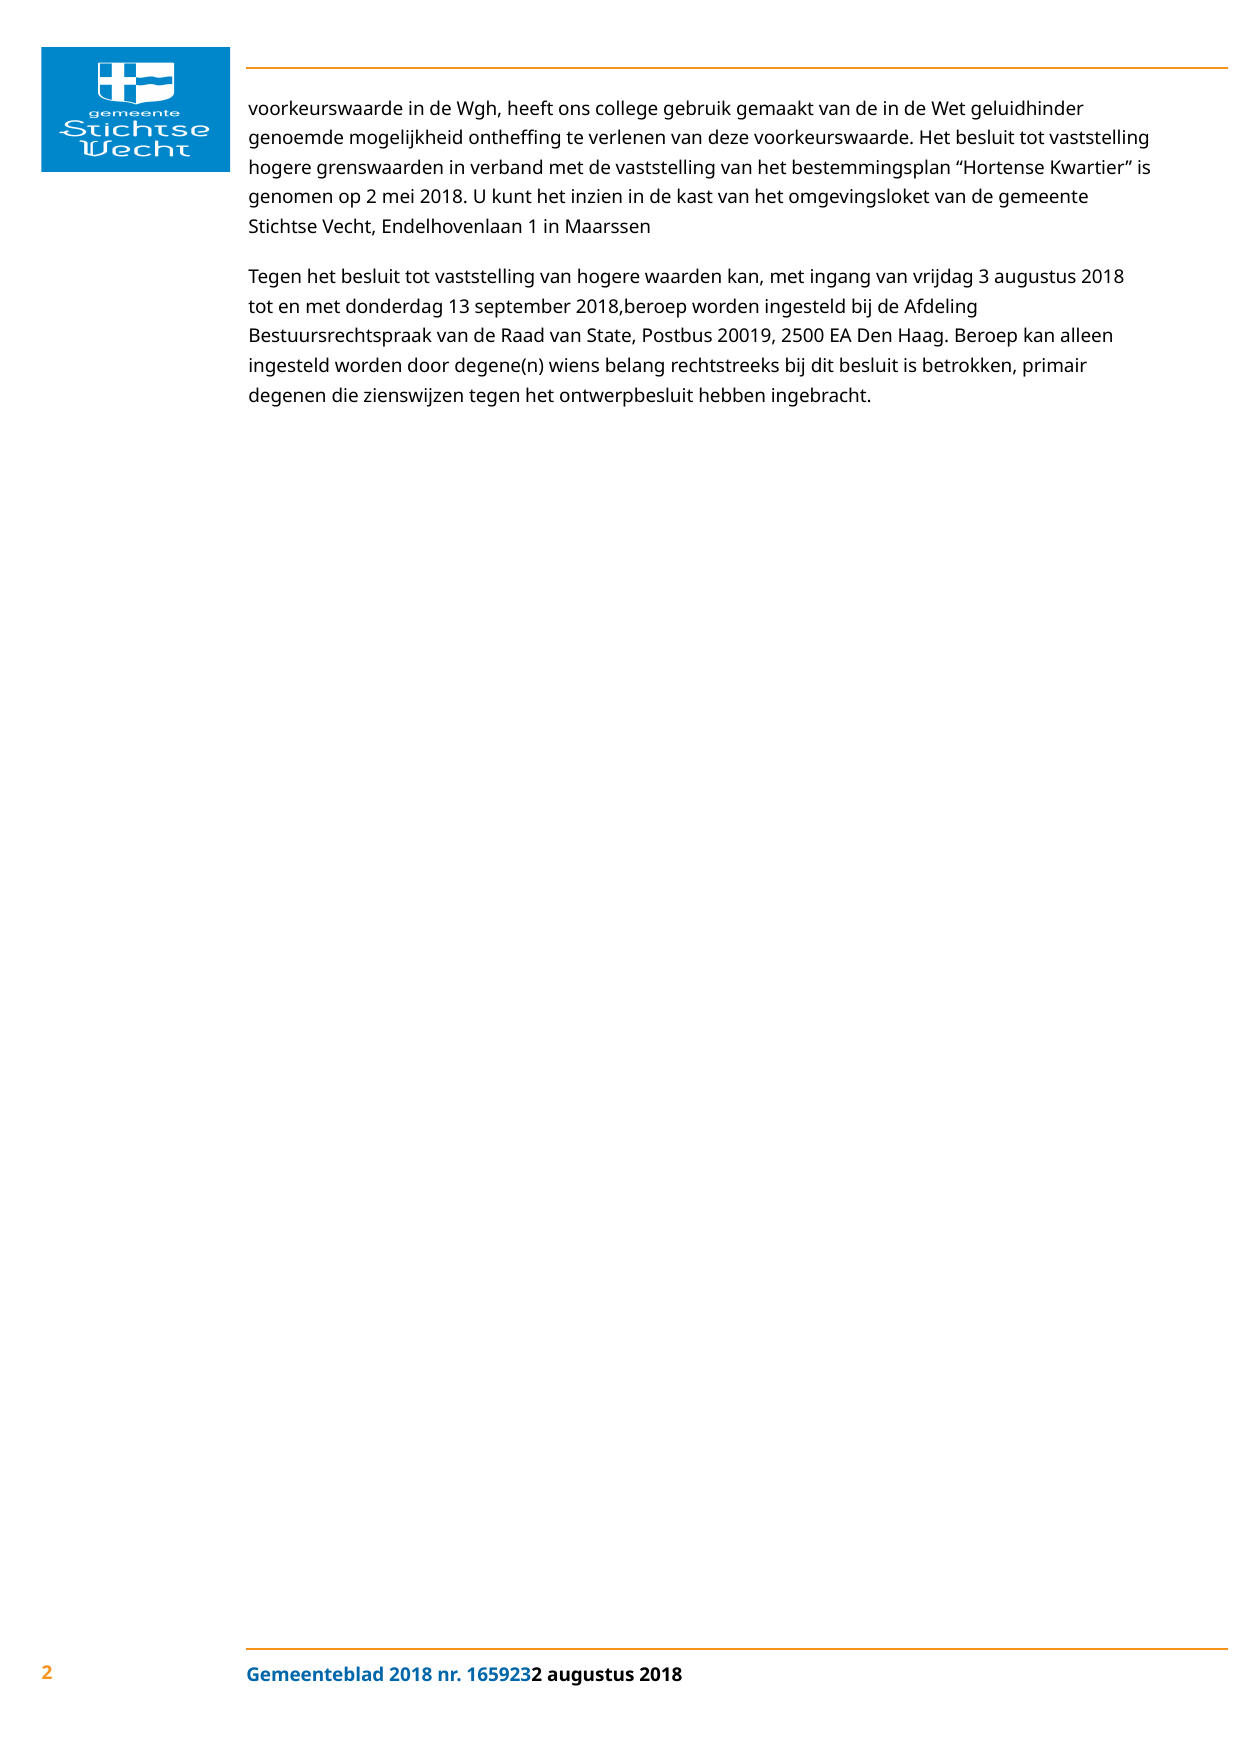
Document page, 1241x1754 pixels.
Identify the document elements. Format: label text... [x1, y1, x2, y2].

picture [137, 63, 174, 103]
text Tegen het besluit tot vaststelling van hogere waarden kan, met ingang van vrijdag 3 augustus 2018 tot en met donderdag 13 september 2018,beroep worden ingesteld bij de Afdeling Bestuursrechtspraak van de Raad van State, Postbus 20019, 2500 EA Den Haag. Beroep kan alleen ingesteld worden door degene(n) wiens belang rechtstreeks bij dit besluit is betrokken, primair degenen die zienswijzen tegen het ontwerpbesluit hebben ingebracht. [248, 263, 1152, 408]
picture [99, 63, 135, 101]
text voorkeurswaarde in de Wgh, heeft ons college gebruik gemaakt van de in de Wet geluidhinder genoemde mogelijkheid ontheffing te verlenen van deze voorkeurswaarde. Het besluit tot vaststelling hogere grenswaarden in verband met de vaststelling van het bestemmingsplan “Hortense Kwartier” is genomen op 2 mei 2018. U kunt het inzien in de kast van het omgevingsloket van de gemeente Stichtse Vecht, Endelhovenlaan 1 in Maarssen [248, 95, 1152, 239]
